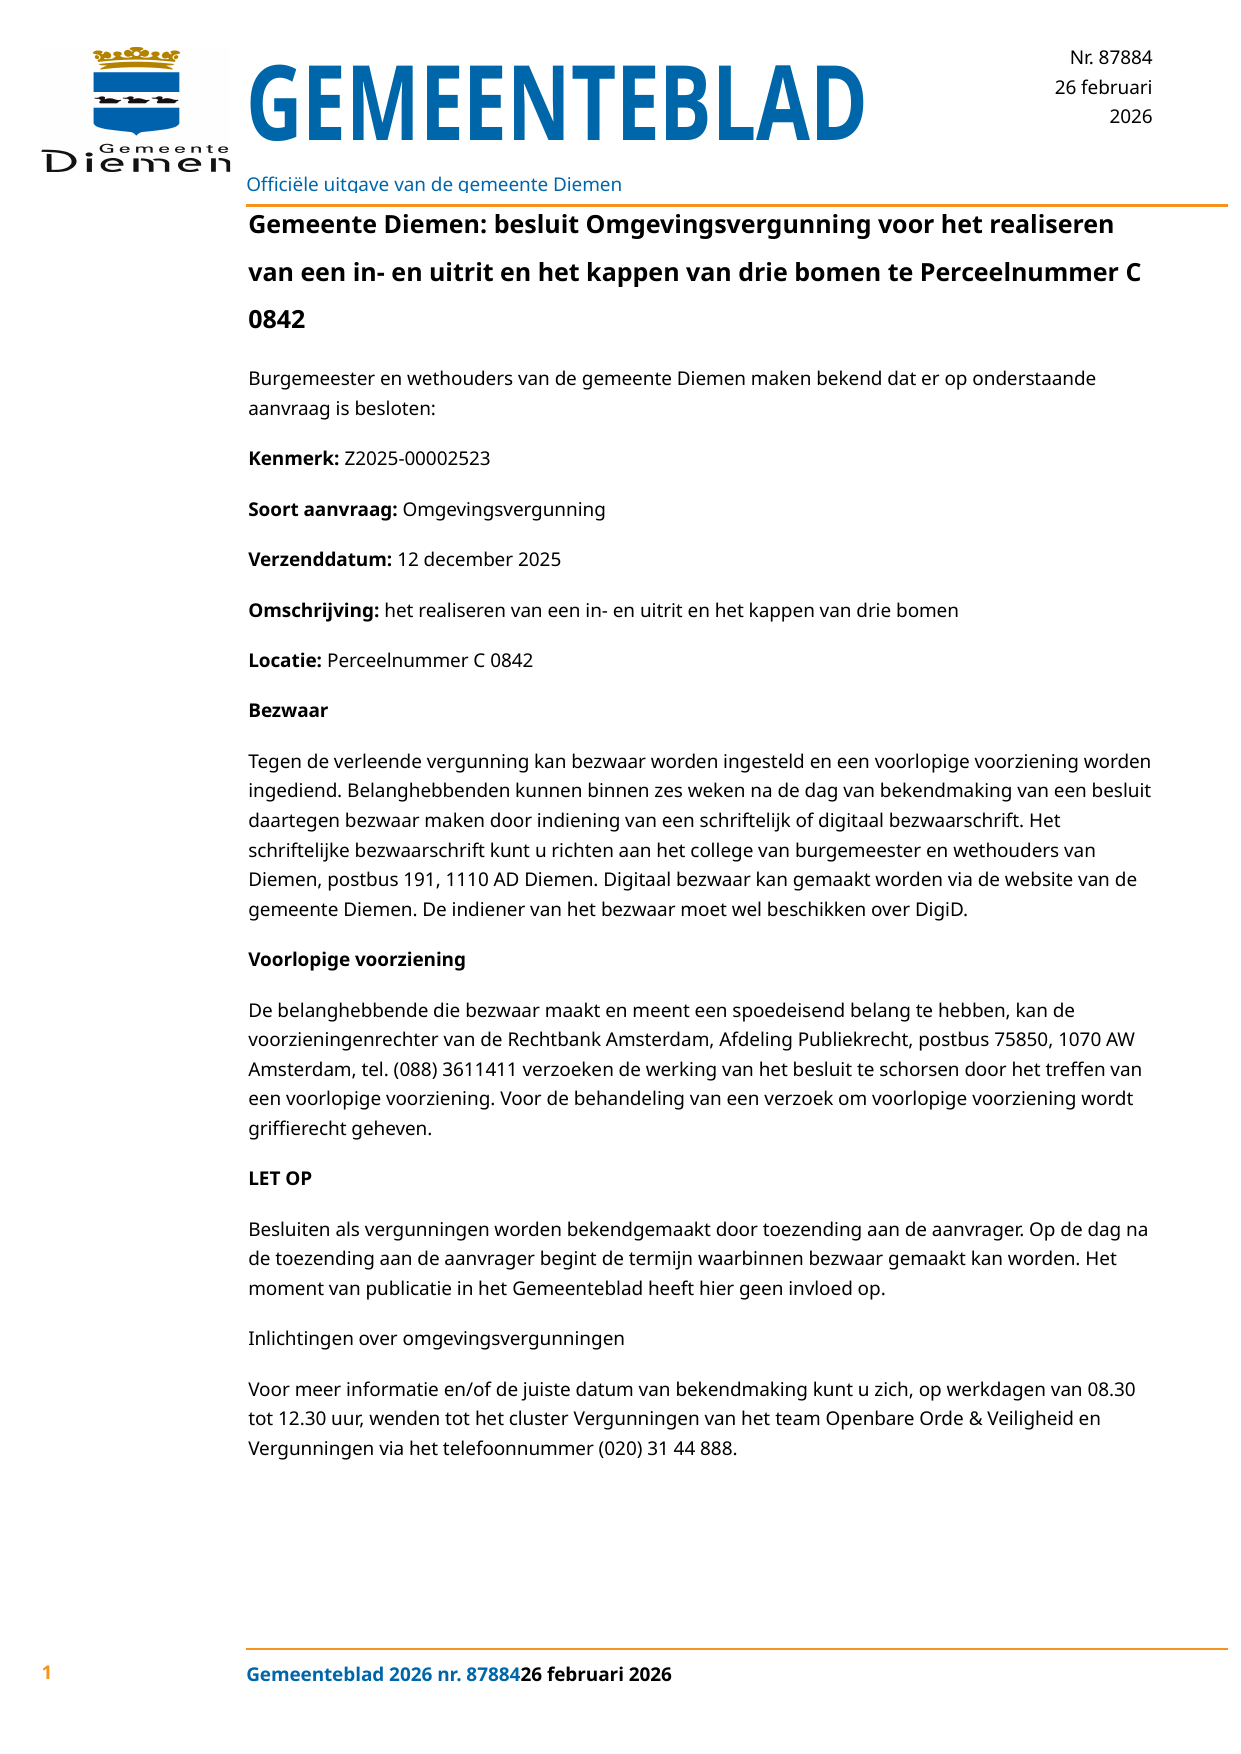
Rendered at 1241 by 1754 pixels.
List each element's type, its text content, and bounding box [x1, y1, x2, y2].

text Verzenddatum: 12 december 2025 [248, 546, 1152, 572]
picture [41, 47, 231, 172]
text Gemeente Diemen: besluit Omgevingsvergunning voor het realiseren van een in- en uitrit en het kappen van drie bomen te Perceelnummer C 0842 [248, 207, 1152, 336]
text Tegen de verleende vergunning kan bezwaar worden ingesteld en een voorlopige voorziening worden ingediend. Belanghebbenden kunnen binnen zes weken na de dag van bekendmaking van een besluit daartegen bezwaar maken door indiening van een schriftelijk of digitaal bezwaarschrift. Het schriftelijke bezwaarschrift kunt u richten aan het college van burgemeester en wethouders van Diemen, postbus 191, 1110 AD Diemen. Digitaal bezwaar kan gemaakt worden via de website van de gemeente Diemen. De indiener van het bezwaar moet wel beschikken over DigiD. [248, 748, 1152, 922]
text Kenmerk: Z2025-00002523 [248, 446, 1152, 471]
text Burgemeester en wethouders van de gemeente Diemen maken bekend dat er op onderstaande aanvraag is besloten: [248, 366, 1152, 421]
text De belanghebbende die bezwaar maakt en meent een spoedeisend belang te hebben, kan de voorzieningenrechter van de Rechtbank Amsterdam, Afdeling Publiekrecht, postbus 75850, 1070 AW Amsterdam, tel. (088) 3611411 verzoeken de werking van het besluit te schorsen door het treffen van een voorlopige voorziening. Voor de behandeling van een verzoek om voorlopige voorziening wordt griffierecht geheven. [248, 997, 1152, 1141]
text Besluiten als vergunningen worden bekendgemaakt door toezending aan de aanvrager. Op de dag na de toezending aan de aanvrager begint de termijn waarbinnen bezwaar gemaakt kan worden. Het moment van publicatie in het Gemeenteblad heeft hier geen invloed op. [248, 1216, 1152, 1301]
text LET OP [248, 1166, 1152, 1191]
text Soort aanvraag: Omgevingsvergunning [248, 496, 1152, 522]
text Bezwaar [248, 698, 1152, 723]
text Voor meer informatie en/of de juiste datum van bekendmaking kunt u zich, op werkdagen van 08.30 tot 12.30 uur, wenden tot het cluster Vergunningen van het team Openbare Orde & Veiligheid en Vergunningen via het telefoonnummer (020) 31 44 888. [248, 1376, 1152, 1461]
text Inlichtingen over omgevingsvergunningen [248, 1326, 1152, 1351]
text Voorlopige voorziening [248, 946, 1152, 972]
text Locatie: Perceelnummer C 0842 [248, 647, 1152, 673]
text Omschrijving: het realiseren van een in- en uitrit en het kappen van drie bomen [248, 597, 1152, 622]
